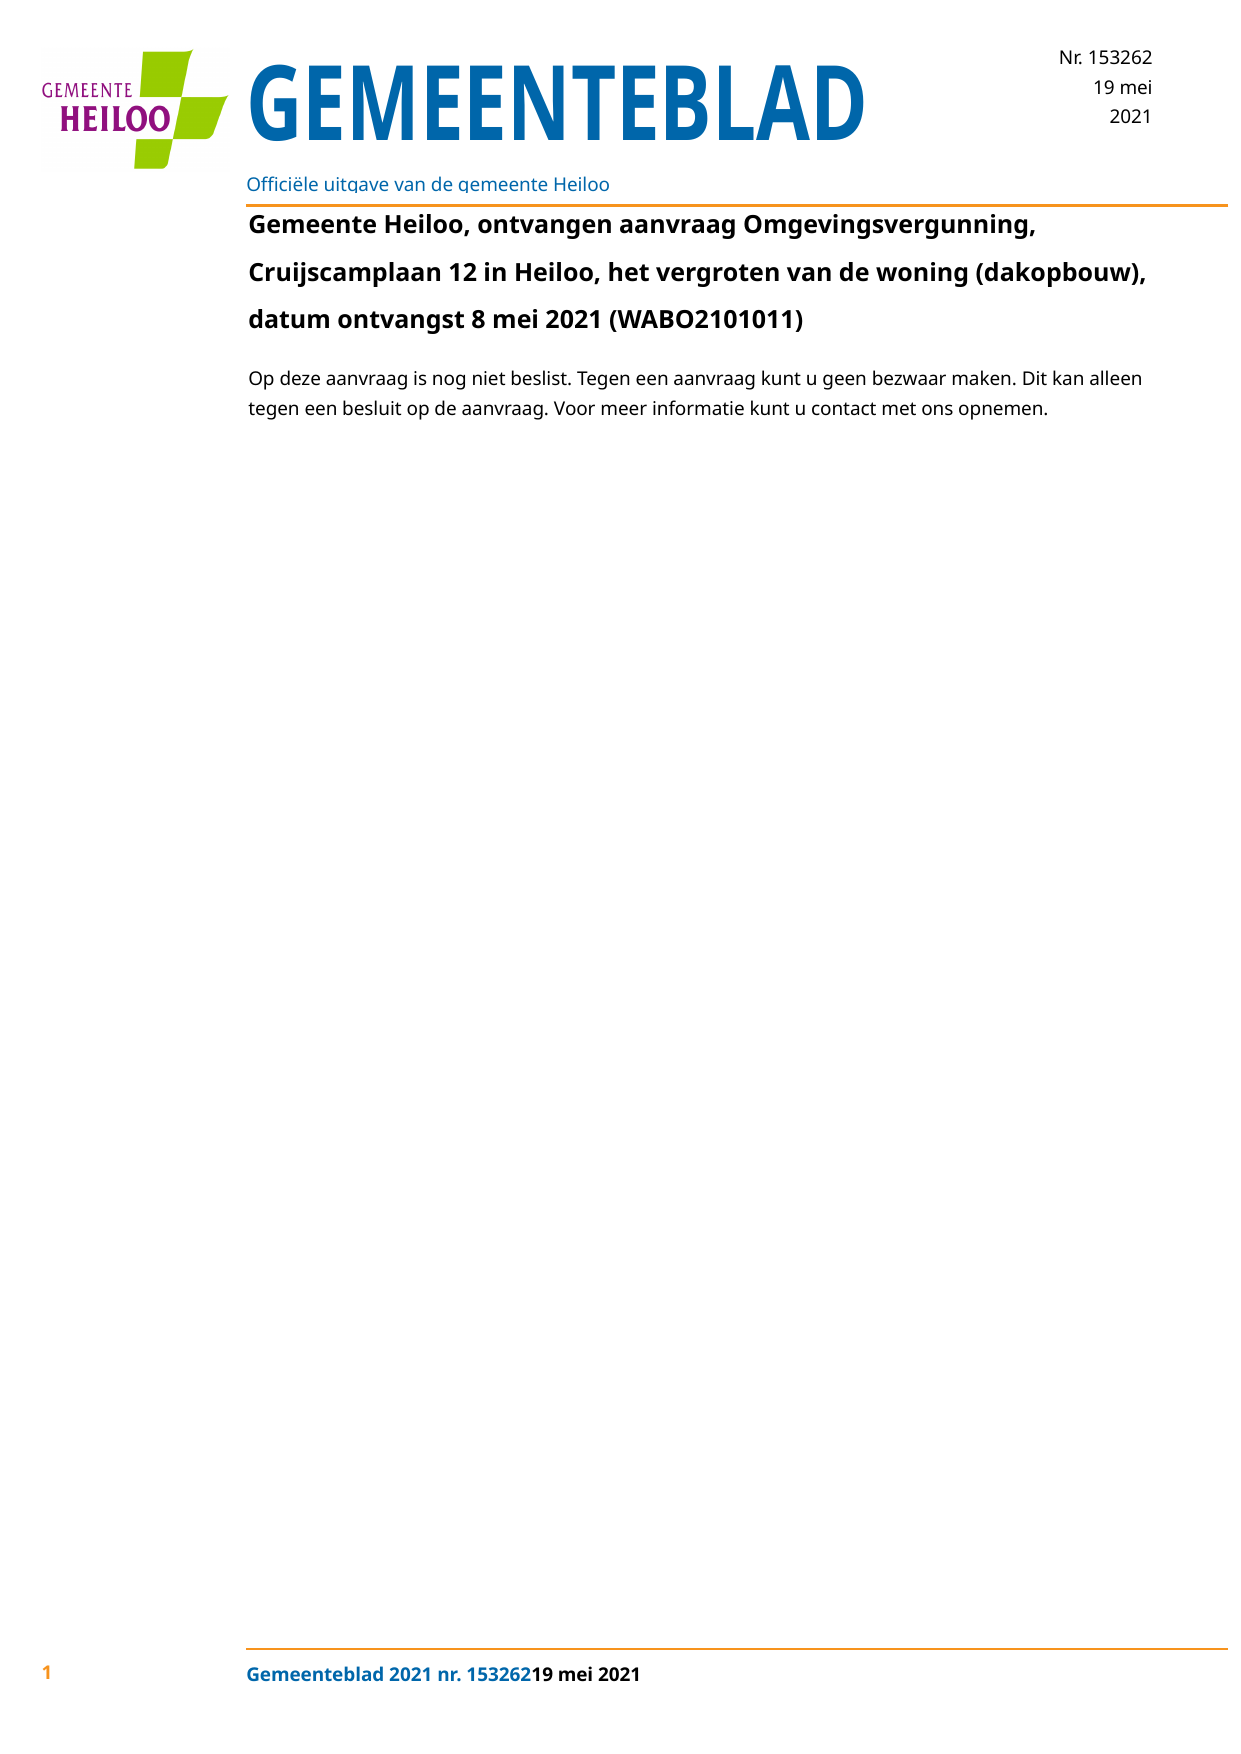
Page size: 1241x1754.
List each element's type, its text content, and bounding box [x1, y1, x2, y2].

text Gemeente Heiloo, ontvangen aanvraag Omgevingsvergunning, Cruijscamplaan 12 in Heiloo, het vergroten van de woning (dakopbouw), datum ontvangst 8 mei 2021 (WABO2101011) [248, 207, 1152, 336]
text Op deze aanvraag is nog niet beslist. Tegen een aanvraag kunt u geen bezwaar maken. Dit kan alleen tegen een besluit op de aanvraag. Voor meer informatie kunt u contact met ons opnemen. [248, 366, 1152, 421]
picture [41, 47, 231, 172]
